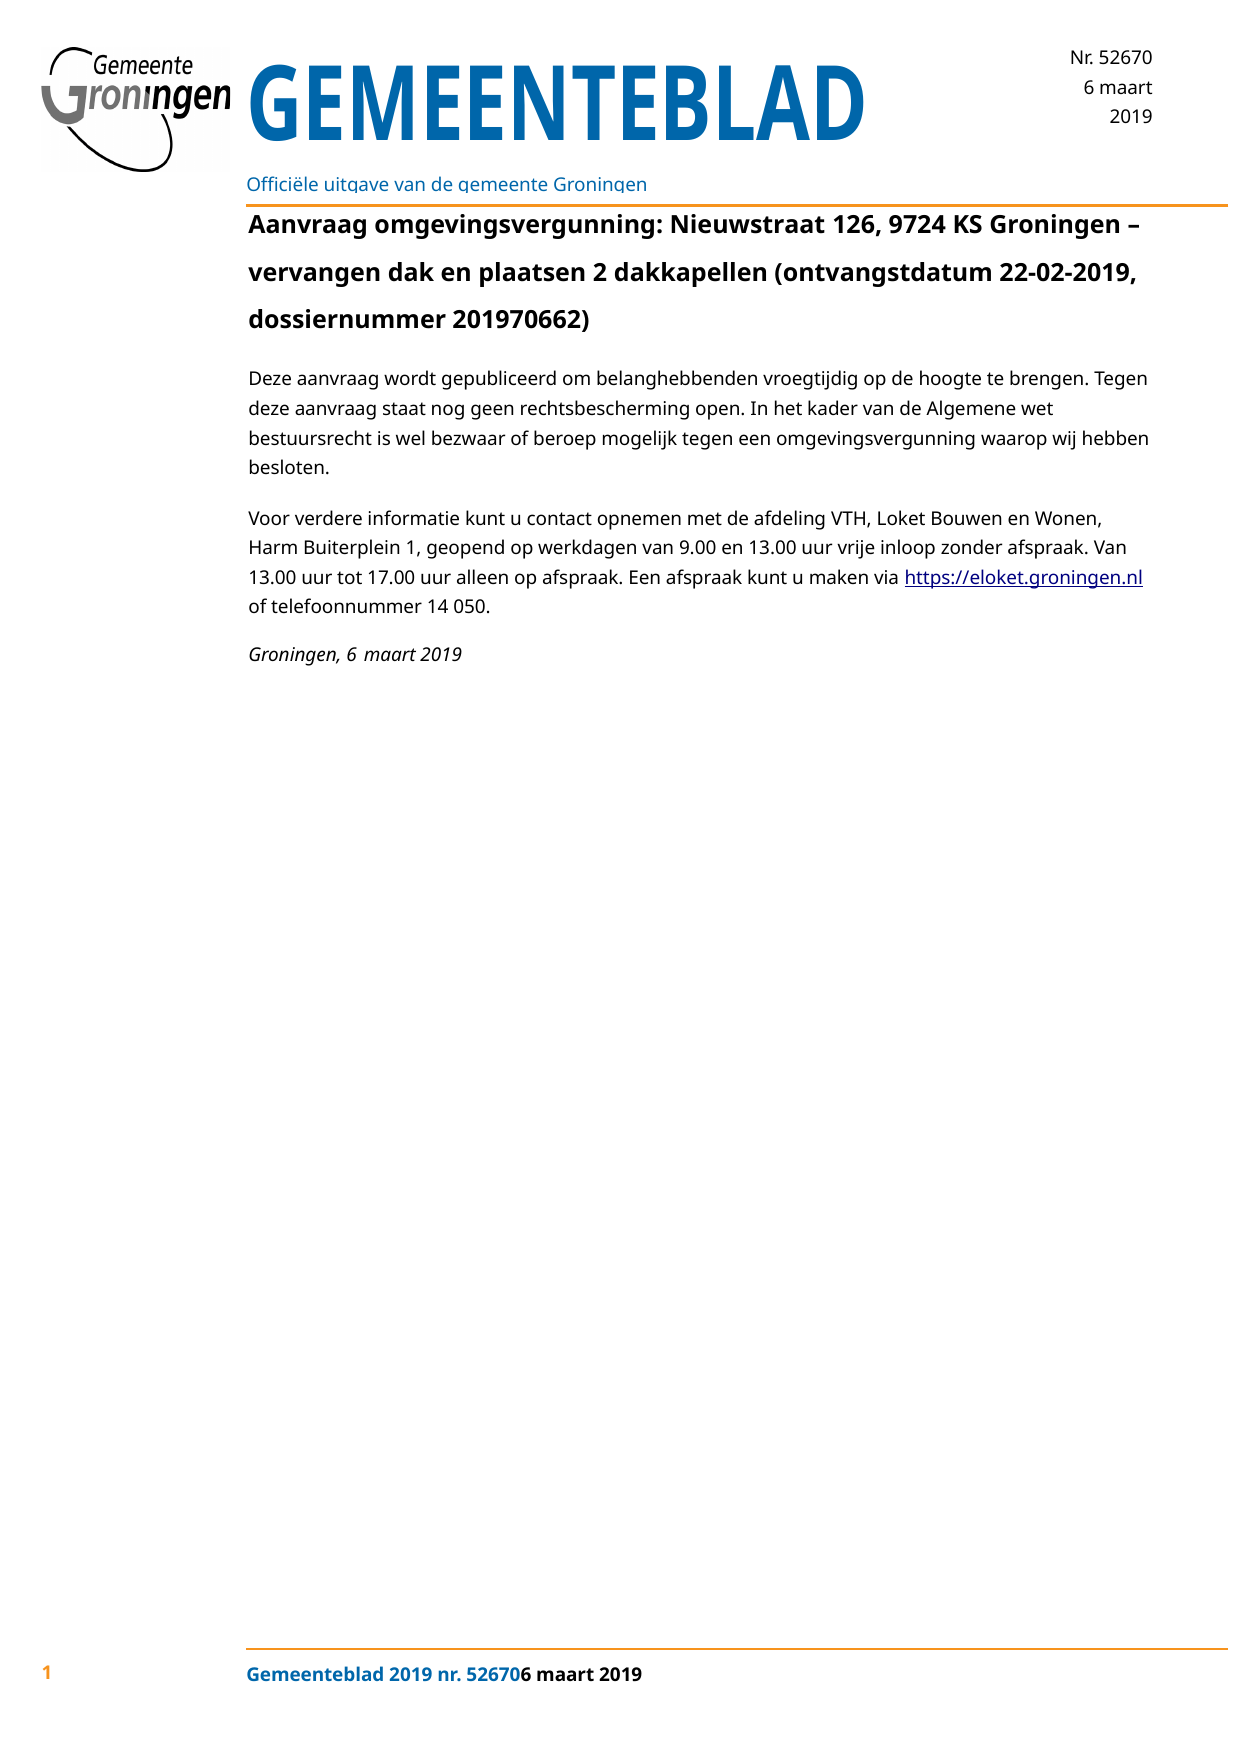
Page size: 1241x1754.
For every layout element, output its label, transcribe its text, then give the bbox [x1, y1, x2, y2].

text Aanvraag omgevingsvergunning: Nieuwstraat 126, 9724 KS Groningen – vervangen dak en plaatsen 2 dakkapellen (ontvangstdatum 22-02-2019, dossiernummer 201970662) [248, 207, 1152, 336]
picture [41, 47, 231, 172]
text Groningen, 6 maart 2019 [248, 641, 1152, 667]
text Deze aanvraag wordt gepubliceerd om belanghebbenden vroegtijdig op de hoogte te brengen. Tegen deze aanvraag staat nog geen rechtsbescherming open. In het kader van de Algemene wet bestuursrecht is wel bezwaar of beroep mogelijk tegen een omgevingsvergunning waarop wij hebben besloten. [248, 366, 1152, 480]
text Voor verdere informatie kunt u contact opnemen met de afdeling VTH, Loket Bouwen en Wonen, Harm Buiterplein 1, geopend op werkdagen van 9.00 en 13.00 uur vrije inloop zonder afspraak. Van 13.00 uur tot 17.00 uur alleen op afspraak. Een afspraak kunt u maken via https://eloket.groningen.nl of telefoonnummer 14 050. [248, 505, 1152, 619]
